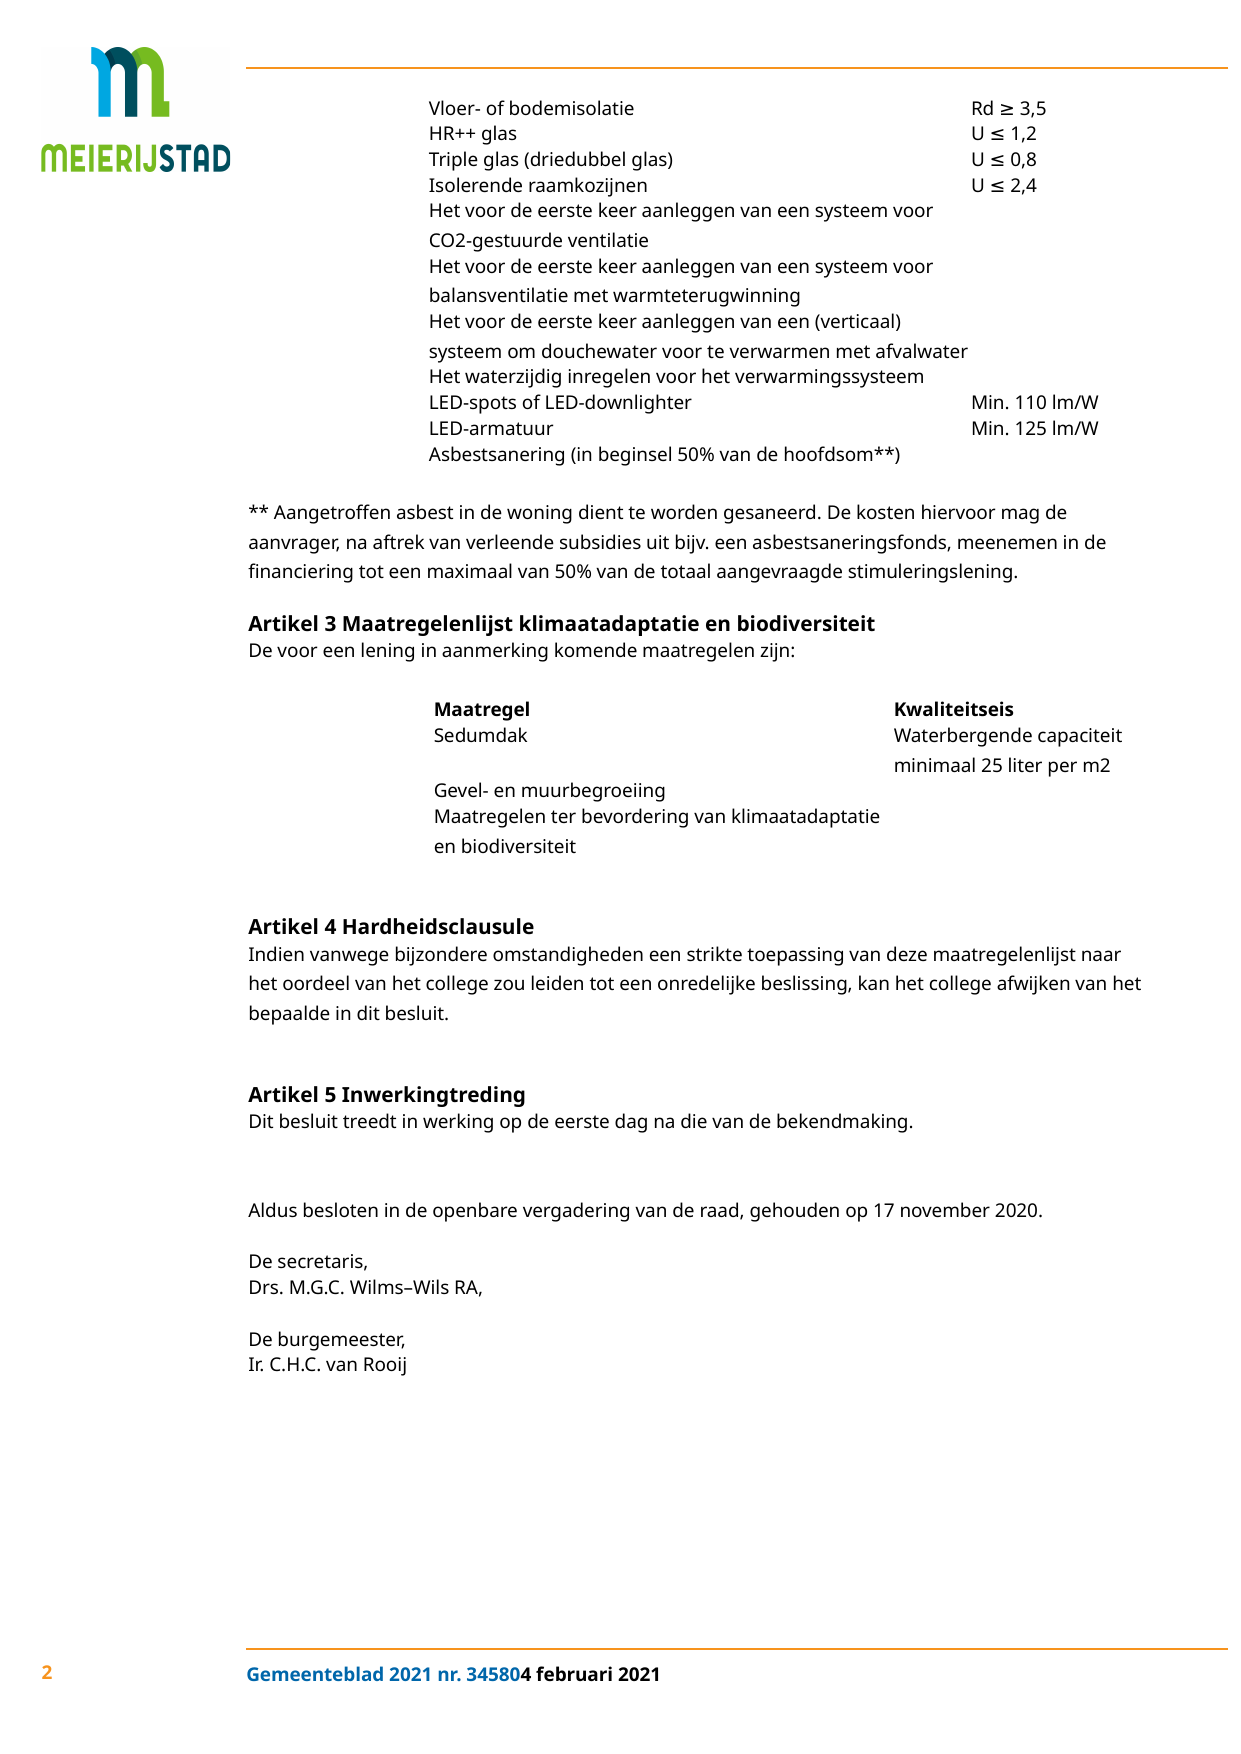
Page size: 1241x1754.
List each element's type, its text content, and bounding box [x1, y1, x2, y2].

table_cell Waterbergende capaciteit minimaal 25 liter per m2 [894, 723, 1152, 778]
table_header Kwaliteitseis [894, 697, 1152, 722]
text Aldus besloten in de openbare vergadering van de raad, gehouden op 17 november 2020. [248, 1197, 1152, 1223]
table_cell [248, 364, 429, 389]
table_cell HR++ glas [429, 121, 971, 146]
table_cell Het voor de eerste keer aanleggen van een systeem voor CO2-gestuurde ventilatie [429, 198, 971, 253]
text De burgemeester, [248, 1326, 1152, 1352]
table_cell Sedumdak [434, 723, 893, 778]
table_cell [248, 804, 433, 859]
table_cell Min. 125 lm/W [971, 415, 1152, 441]
text Artikel 5 Inwerkingtreding [248, 1080, 1152, 1108]
text Ir. C.H.C. van Rooij [248, 1352, 1152, 1377]
text Artikel 3 Maatregelenlijst klimaatadaptatie en biodiversiteit [248, 609, 1152, 637]
picture [41, 47, 231, 172]
table_cell [248, 415, 429, 441]
table_cell Het voor de eerste keer aanleggen van een (verticaal) systeem om douchewater voor te verwarmen met afvalwater [429, 308, 971, 364]
table_cell [248, 441, 429, 467]
text Dit besluit treedt in werking op de eerste dag na die van de bekendmaking. [248, 1108, 1152, 1134]
table_header [248, 697, 433, 722]
table_cell [971, 364, 1152, 389]
text Drs. M.G.C. Wilms–Wils RA, [248, 1274, 1152, 1300]
text Indien vanwege bijzondere omstandigheden een strikte toepassing van deze maatregelenlijst naar het oordeel van het college zou leiden tot een onredelijke beslissing, kan het college afwijken van het bepaalde in dit besluit. [248, 941, 1152, 1026]
table_header Maatregel [434, 697, 893, 722]
table_cell [894, 778, 1152, 803]
table_cell U ≤ 1,2 [971, 121, 1152, 146]
table_cell [971, 253, 1152, 308]
table_cell Min. 110 lm/W [971, 389, 1152, 415]
table_cell [248, 253, 429, 308]
text De secretaris, [248, 1249, 1152, 1274]
table_cell [248, 778, 433, 803]
table_cell [894, 804, 1152, 859]
table_cell U ≤ 2,4 [971, 172, 1152, 198]
table_cell [248, 389, 429, 415]
table_cell Vloer- of bodemisolatie [429, 95, 971, 121]
table_cell Maatregelen ter bevordering van klimaatadaptatie en biodiversiteit [434, 804, 893, 859]
table_cell U ≤ 0,8 [971, 146, 1152, 172]
table_cell [248, 172, 429, 198]
table_cell Isolerende raamkozijnen [429, 172, 971, 198]
table_cell [248, 198, 429, 253]
table_cell LED-spots of LED-downlighter [429, 389, 971, 415]
table_cell [248, 121, 429, 146]
table_cell Het waterzijdig inregelen voor het verwarmingssysteem [429, 364, 971, 389]
text ** Aangetroffen asbest in de woning dient te worden gesaneerd. De kosten hiervoor mag de aanvrager, na aftrek van verleende subsidies uit bijv. een asbestsaneringsfonds, meenemen in de financiering tot een maximaal van 50% van de totaal aangevraagde stimuleringslening. [248, 499, 1152, 584]
table_cell Asbestsanering (in beginsel 50% van de hoofdsom**) [429, 441, 971, 467]
table_cell LED-armatuur [429, 415, 971, 441]
table_cell [971, 198, 1152, 253]
table_cell Triple glas (driedubbel glas) [429, 146, 971, 172]
table_cell [248, 723, 433, 778]
text De voor een lening in aanmerking komende maatregelen zijn: [248, 637, 1152, 663]
table_cell Rd ≥ 3,5 [971, 95, 1152, 121]
table_cell [971, 308, 1152, 364]
table_cell [248, 95, 429, 121]
table_cell Het voor de eerste keer aanleggen van een systeem voor balansventilatie met warmteterugwinning [429, 253, 971, 308]
text Artikel 4 Hardheidsclausule [248, 912, 1152, 941]
table_cell [248, 308, 429, 364]
table_cell [248, 146, 429, 172]
table_cell Gevel- en muurbegroeiing [434, 778, 893, 803]
table_cell [971, 441, 1152, 467]
